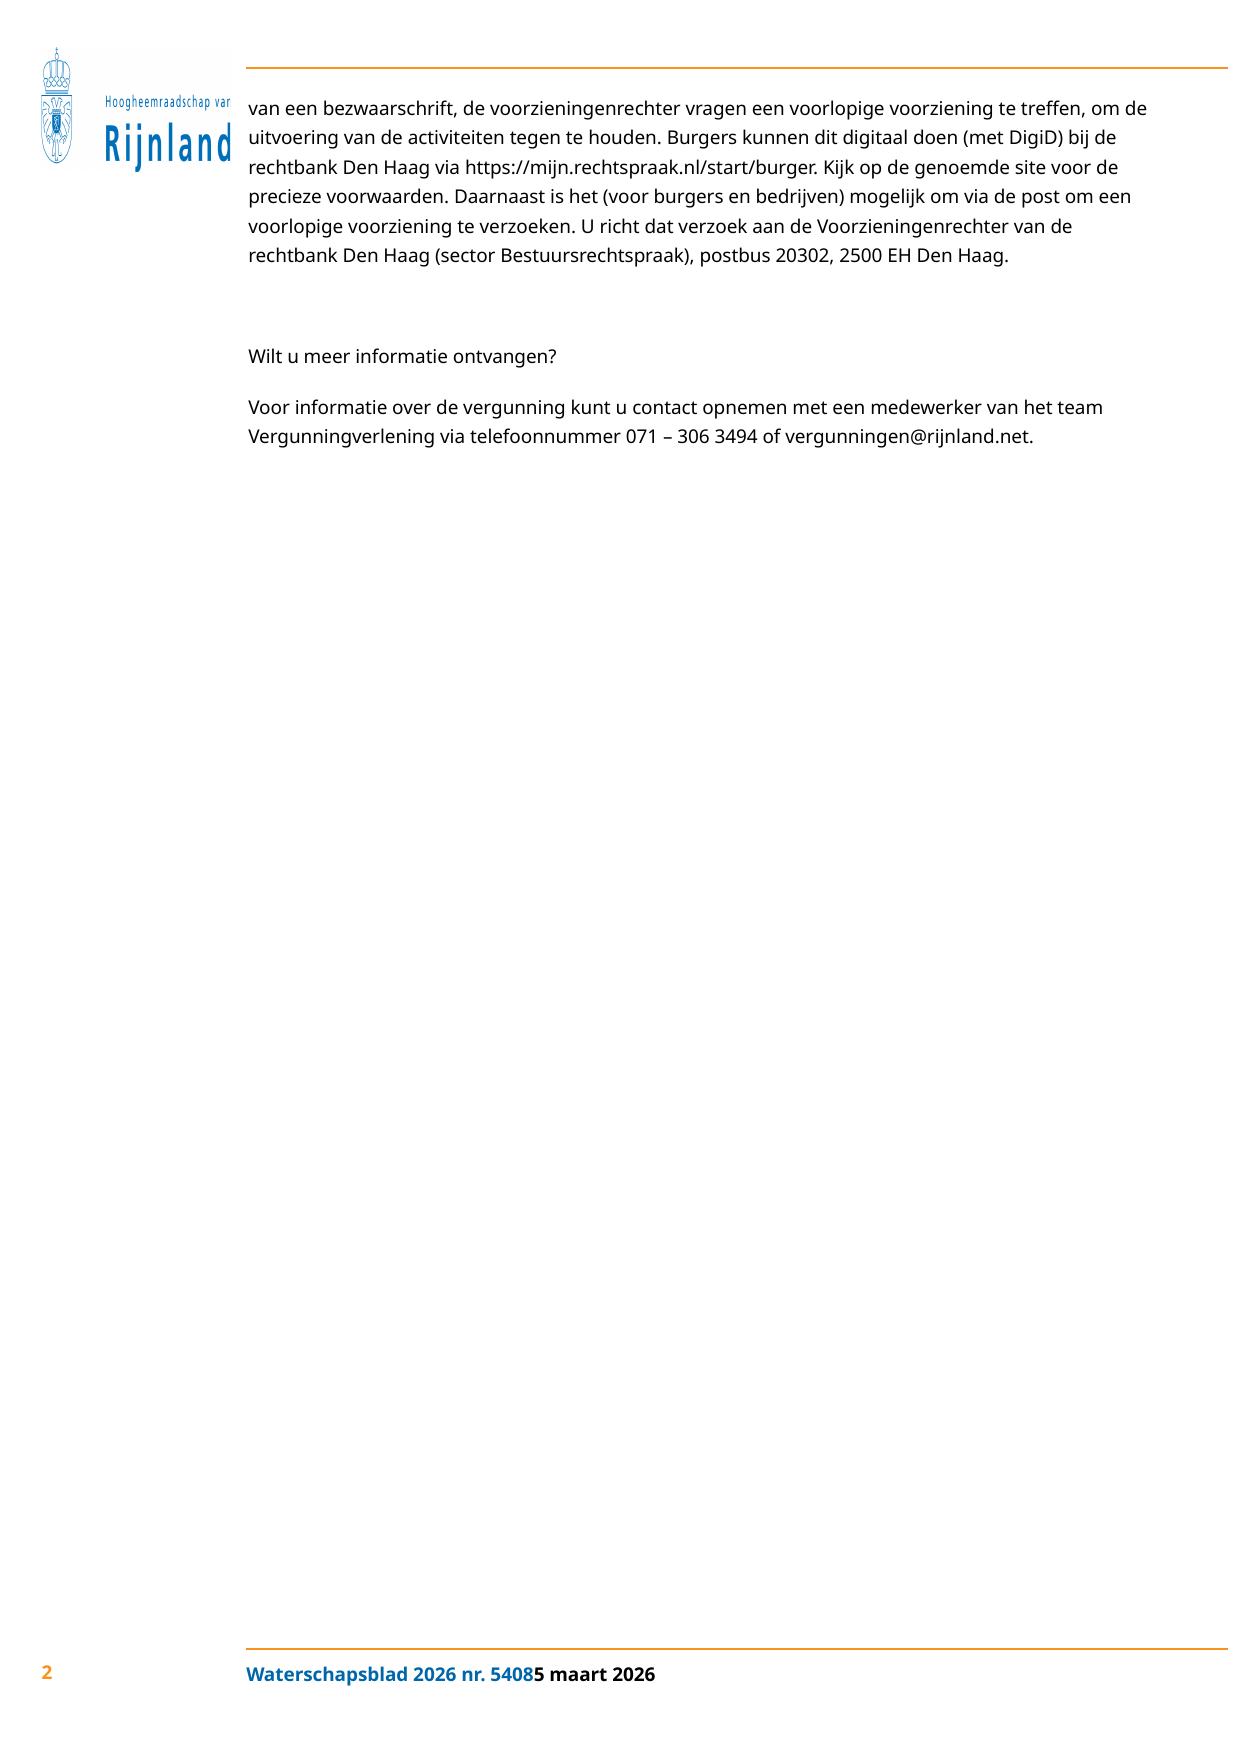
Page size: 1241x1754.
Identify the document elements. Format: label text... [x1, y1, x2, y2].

text van een bezwaarschrift, de voorzieningenrechter vragen een voorlopige voorziening te treffen, om de uitvoering van de activiteiten tegen te houden. Burgers kunnen dit digitaal doen (met DigiD) bij de rechtbank Den Haag via https://mijn.rechtspraak.nl/start/burger. Kijk op de genoemde site voor de precieze voorwaarden. Daarnaast is het (voor burgers en bedrijven) mogelijk om via de post om een voorlopige voorziening te verzoeken. U richt dat verzoek aan de Voorzieningenrechter van de rechtbank Den Haag (sector Bestuursrechtspraak), postbus 20302, 2500 EH Den Haag. [248, 95, 1152, 268]
picture [41, 47, 231, 172]
text Wilt u meer informatie ontvangen? [248, 343, 1152, 369]
text Voor informatie over de vergunning kunt u contact opnemen met een medewerker van het team Vergunningverlening via telefoonnummer 071 – 306 3494 of vergunningen@rijnland.net. [248, 394, 1152, 449]
